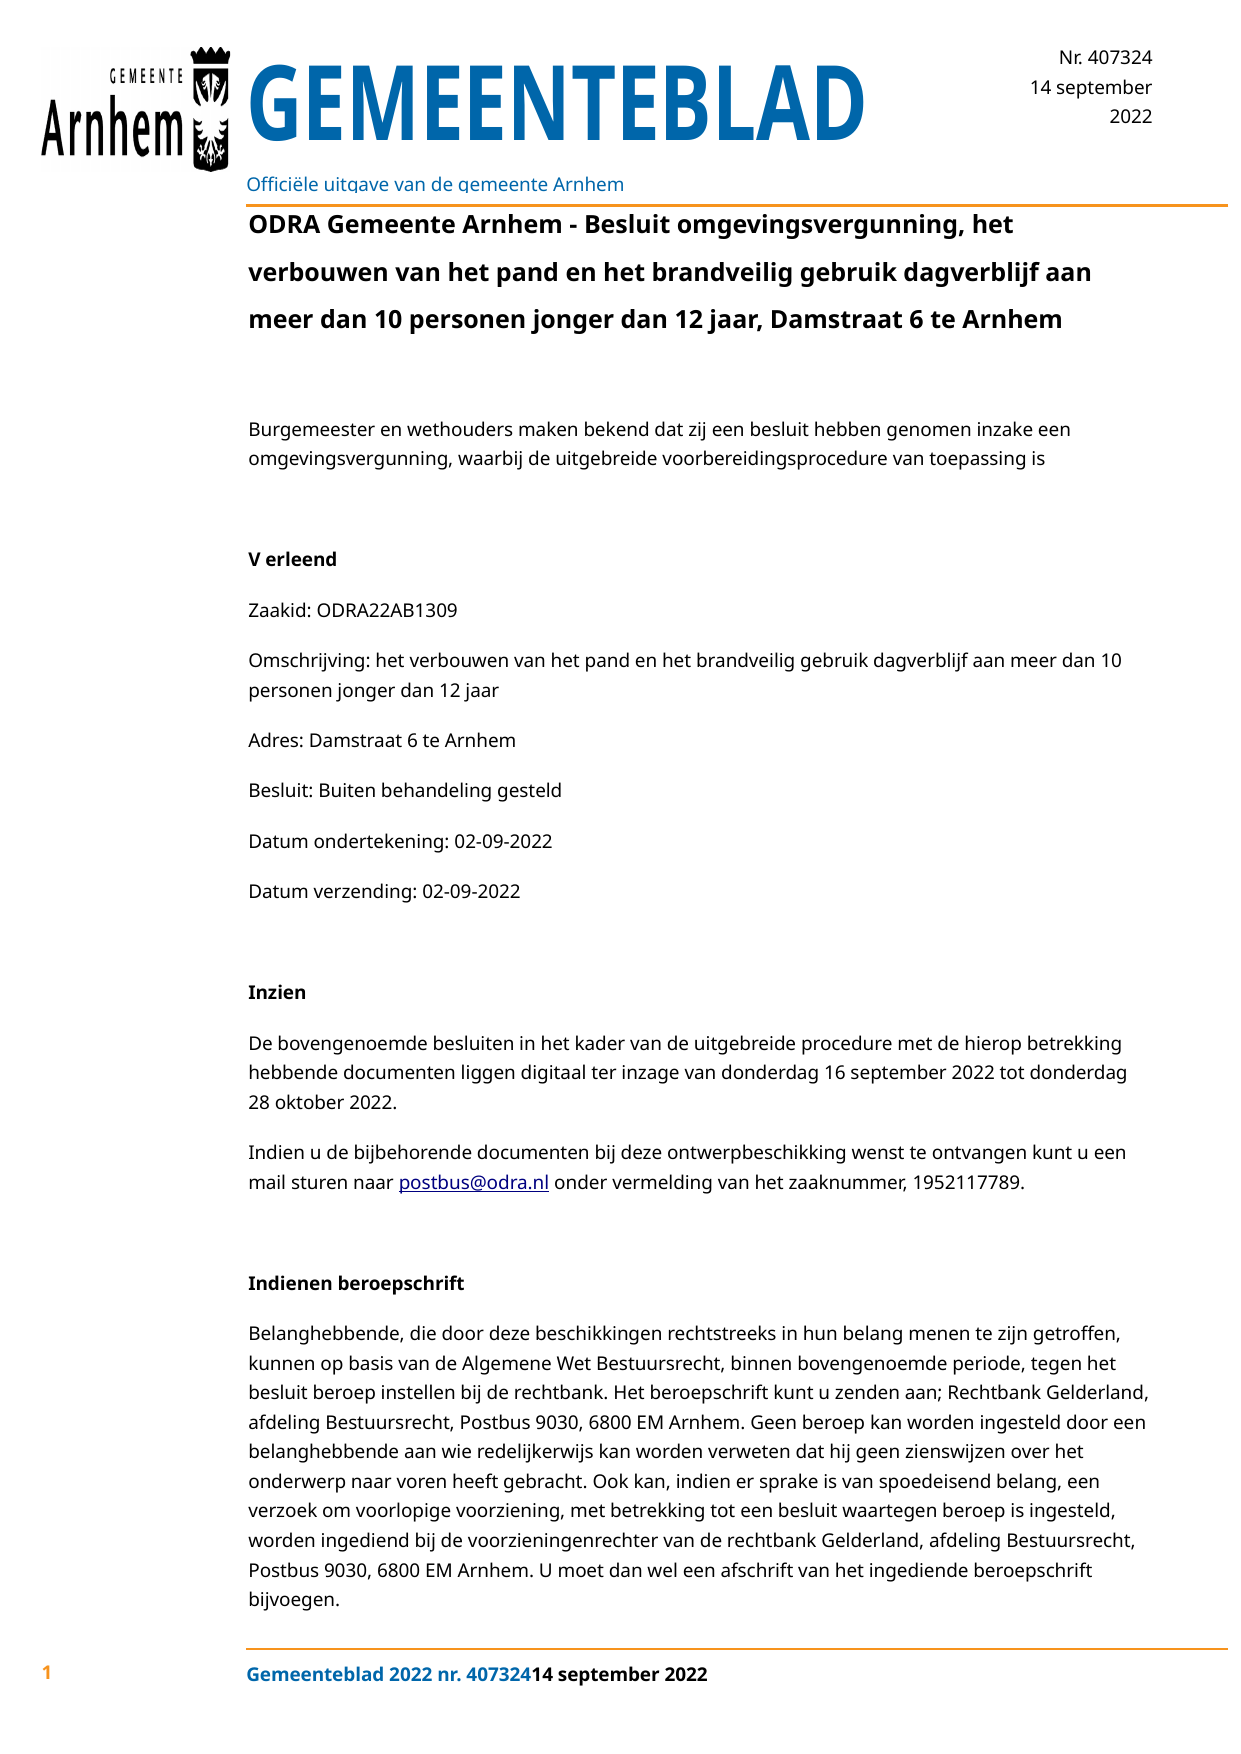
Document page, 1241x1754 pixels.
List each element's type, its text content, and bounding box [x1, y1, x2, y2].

text Belanghebbende, die door deze beschikkingen rechtstreeks in hun belang menen te zijn getroffen, kunnen op basis van de Algemene Wet Bestuursrecht, binnen bovengenoemde periode, tegen het besluit beroep instellen bij de rechtbank. Het beroepschrift kunt u zenden aan; Rechtbank Gelderland, afdeling Bestuursrecht, Postbus 9030, 6800 EM Arnhem. Geen beroep kan worden ingesteld door een belanghebbende aan wie redelijkerwijs kan worden verweten dat hij geen zienswijzen over het onderwerp naar voren heeft gebracht. Ook kan, indien er sprake is van spoedeisend belang, een verzoek om voorlopige voorziening, met betrekking tot een besluit waartegen beroep is ingesteld, worden ingediend bij de voorzieningenrechter van de rechtbank Gelderland, afdeling Bestuursrecht, Postbus 9030, 6800 EM Arnhem. U moet dan wel een afschrift van het ingediende beroepschrift bijvoegen. [248, 1320, 1152, 1612]
text Burgemeester en wethouders maken bekend dat zij een besluit hebben genomen inzake een omgevingsvergunning, waarbij de uitgebreide voorbereidingsprocedure van toepassing is [248, 416, 1152, 471]
text Inzien [248, 979, 1152, 1005]
text Indien u de bijbehorende documenten bij deze ontwerpbeschikking wenst te ontvangen kunt u een mail sturen naar postbus@odra.nl onder vermelding van het zaaknummer, 1952117789. [248, 1139, 1152, 1194]
text Adres: Damstraat 6 te Arnhem [248, 727, 1152, 753]
text ODRA Gemeente Arnhem - Besluit omgevingsvergunning, het verbouwen van het pand en het brandveilig gebruik dagverblijf aan meer dan 10 personen jonger dan 12 jaar, Damstraat 6 te Arnhem [248, 207, 1152, 336]
text Indienen beroepschrift [248, 1270, 1152, 1295]
text De bovengenoemde besluiten in het kader van de uitgebreide procedure met de hierop betrekking hebbende documenten liggen digitaal ter inzage van donderdag 16 september 2022 tot donderdag 28 oktober 2022. [248, 1030, 1152, 1114]
text V erleend [248, 546, 1152, 572]
text Omschrijving: het verbouwen van het pand en het brandveilig gebruik dagverblijf aan meer dan 10 personen jonger dan 12 jaar [248, 647, 1152, 702]
picture [41, 47, 231, 172]
text Datum ondertekening: 02-09-2022 [248, 828, 1152, 854]
text Zaakid: ODRA22AB1309 [248, 597, 1152, 622]
text Datum verzending: 02-09-2022 [248, 878, 1152, 904]
text Besluit: Buiten behandeling gesteld [248, 778, 1152, 803]
